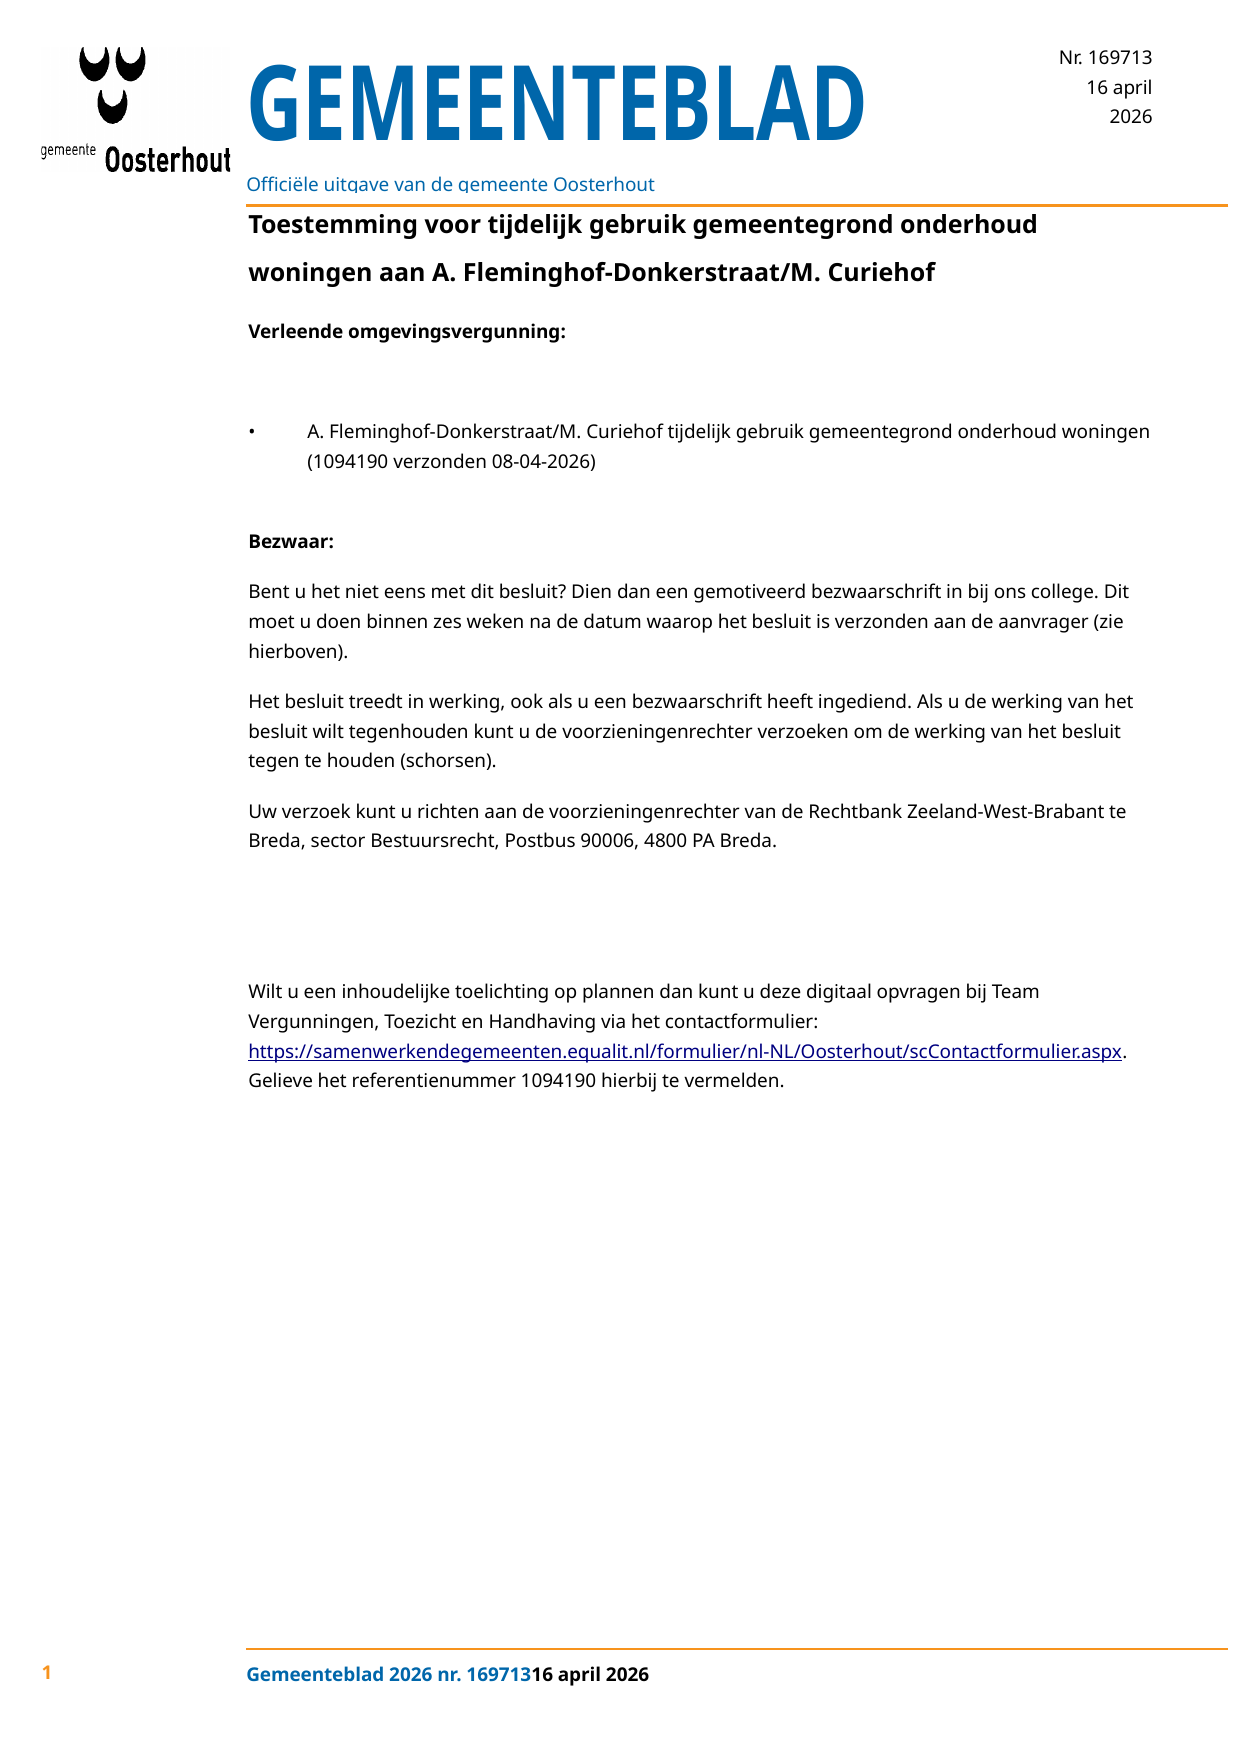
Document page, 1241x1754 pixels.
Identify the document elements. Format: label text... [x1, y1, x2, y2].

picture [41, 47, 231, 172]
text Verleende omgevingsvergunning: [248, 318, 1152, 344]
text Wilt u een inhoudelijke toelichting op plannen dan kunt u deze digitaal opvragen bij Team Vergunningen, Toezicht en Handhaving via het contactformulier: https://samenwerkendegemeenten.equalit.nl/formulier/nl-NL/Oosterhout/scContactformulier.aspx. Gelieve het referentienummer 1094190 hierbij te vermelden. [248, 979, 1152, 1093]
text Het besluit treedt in werking, ook als u een bezwaarschrift heeft ingediend. Als u de werking van het besluit wilt tegenhouden kunt u de voorzieningenrechter verzoeken om de werking van het besluit tegen te houden (schorsen). [248, 688, 1152, 773]
text Bezwaar: [248, 528, 1152, 554]
text Toestemming voor tijdelijk gebruik gemeentegrond onderhoud woningen aan A. Fleminghof-Donkerstraat/M. Curiehof [248, 207, 1152, 288]
list A. Fleminghof-Donkerstraat/M. Curiehof tijdelijk gebruik gemeentegrond onderhoud woningen (1094190 verzonden 08-04-2026) [248, 419, 1152, 474]
text Bent u het niet eens met dit besluit? Dien dan een gemotiveerd bezwaarschrift in bij ons college. Dit moet u doen binnen zes weken na de datum waarop het besluit is verzonden aan de aanvrager (zie hierboven). [248, 579, 1152, 664]
text Uw verzoek kunt u richten aan de voorzieningenrechter van de Rechtbank Zeeland-West-Brabant te Breda, sector Bestuursrecht, Postbus 90006, 4800 PA Breda. [248, 798, 1152, 853]
